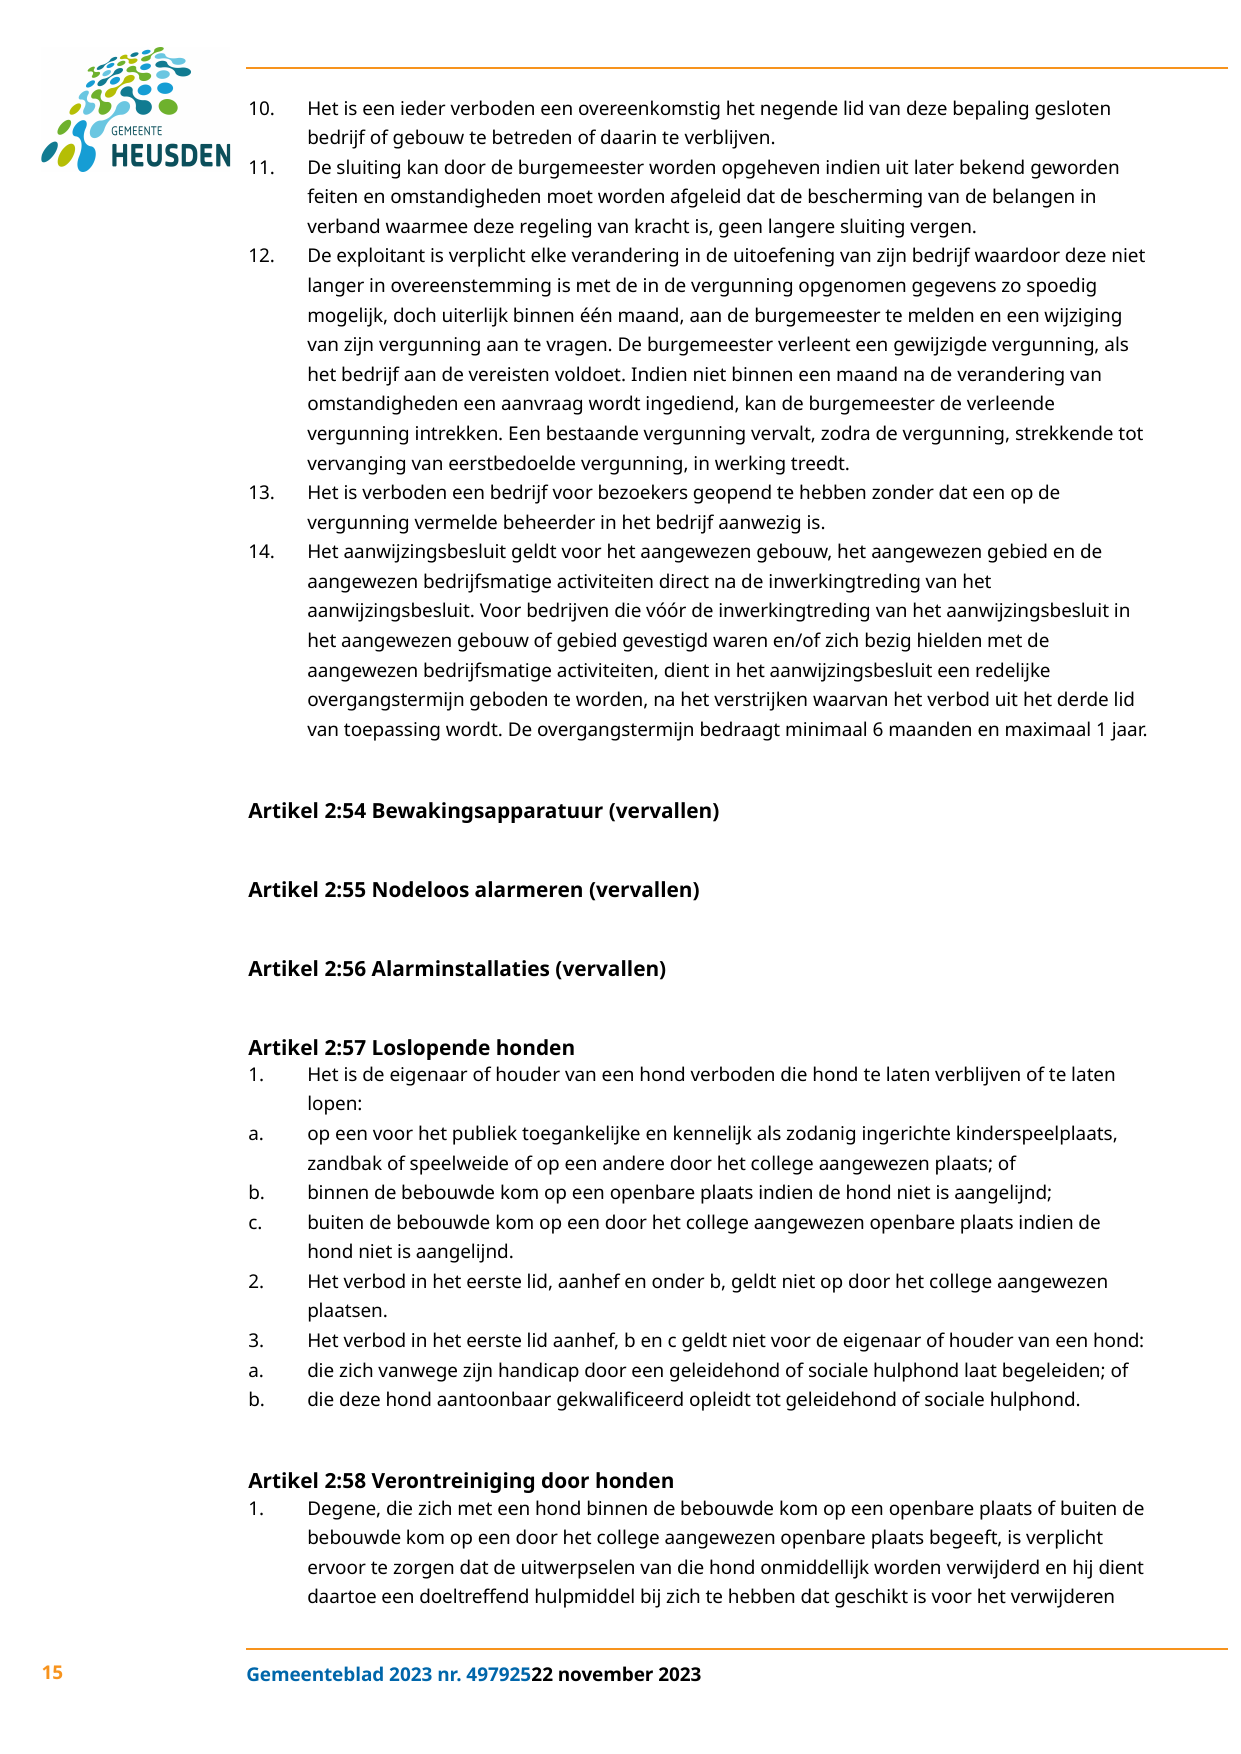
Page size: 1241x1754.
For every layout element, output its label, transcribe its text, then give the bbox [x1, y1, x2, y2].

list Het is verboden een bedrijf voor bezoekers geopend te hebben zonder dat een op de vergunning vermelde beheerder in het bedrijf aanwezig is. [248, 479, 1152, 535]
list Het verbod in het eerste lid aanhef, b en c geldt niet voor de eigenaar of houder van een hond: [248, 1327, 1152, 1353]
text Artikel 2:54 Bewakingsapparatuur (vervallen) [248, 796, 1152, 824]
list Degene, die zich met een hond binnen de bebouwde kom op een openbare plaats of buiten de bebouwde kom op een door het college aangewezen openbare plaats begeeft, is verplicht ervoor te zorgen dat de uitwerpselen van die hond onmiddellijk worden verwijderd en hij dient daartoe een doeltreffend hulpmiddel bij zich te hebben dat geschikt is voor het verwijderen [248, 1495, 1152, 1609]
list Het verbod in het eerste lid, aanhef en onder b, geldt niet op door het college aangewezen plaatsen. [248, 1268, 1152, 1323]
list Het aanwijzingsbesluit geldt voor het aangewezen gebouw, het aangewezen gebied en de aangewezen bedrijfsmatige activiteiten direct na de inwerkingtreding van het aanwijzingsbesluit. Voor bedrijven die vóór de inwerkingtreding van het aanwijzingsbesluit in het aangewezen gebouw of gebied gevestigd waren en/of zich bezig hielden met de aangewezen bedrijfsmatige activiteiten, dient in het aanwijzingsbesluit een redelijke overgangstermijn geboden te worden, na het verstrijken waarvan het verbod uit het derde lid van toepassing wordt. De overgangstermijn bedraagt minimaal 6 maanden en maximaal 1 jaar. [248, 538, 1152, 742]
list buiten de bebouwde kom op een door het college aangewezen openbare plaats indien de hond niet is aangelijnd. [248, 1209, 1152, 1264]
picture [41, 47, 231, 172]
list Het is een ieder verboden een overeenkomstig het negende lid van deze bepaling gesloten bedrijf of gebouw te betreden of daarin te verblijven. [248, 95, 1152, 150]
list binnen de bebouwde kom op een openbare plaats indien de hond niet is aangelijnd; [248, 1179, 1152, 1205]
text Artikel 2:55 Nodeloos alarmeren (vervallen) [248, 875, 1152, 903]
list op een voor het publiek toegankelijke en kennelijk als zodanig ingerichte kinderspeelplaats, zandbak of speelweide of op een andere door het college aangewezen plaats; of [248, 1120, 1152, 1176]
list die zich vanwege zijn handicap door een geleidehond of sociale hulphond laat begeleiden; of [248, 1357, 1152, 1383]
list De exploitant is verplicht elke verandering in de uitoefening van zijn bedrijf waardoor deze niet langer in overeenstemming is met de in de vergunning opgenomen gegevens zo spoedig mogelijk, doch uiterlijk binnen één maand, aan de burgemeester te melden en een wijziging van zijn vergunning aan te vragen. De burgemeester verleent een gewijzigde vergunning, als het bedrijf aan de vereisten voldoet. Indien niet binnen een maand na de verandering van omstandigheden een aanvraag wordt ingediend, kan de burgemeester de verleende vergunning intrekken. Een bestaande vergunning vervalt, zodra de vergunning, strekkende tot vervanging van eerstbedoelde vergunning, in werking treedt. [248, 243, 1152, 476]
list De sluiting kan door de burgemeester worden opgeheven indien uit later bekend geworden feiten en omstandigheden moet worden afgeleid dat de bescherming van de belangen in verband waarmee deze regeling van kracht is, geen langere sluiting vergen. [248, 154, 1152, 239]
text Artikel 2:58 Verontreiniging door honden [248, 1466, 1152, 1495]
text Artikel 2:57 Loslopende honden [248, 1033, 1152, 1061]
list die deze hond aantoonbaar gekwalificeerd opleidt tot geleidehond of sociale hulphond. [248, 1386, 1152, 1412]
text Artikel 2:56 Alarminstallaties (vervallen) [248, 954, 1152, 982]
list Het is de eigenaar of houder van een hond verboden die hond te laten verblijven of te laten lopen: [248, 1061, 1152, 1116]
